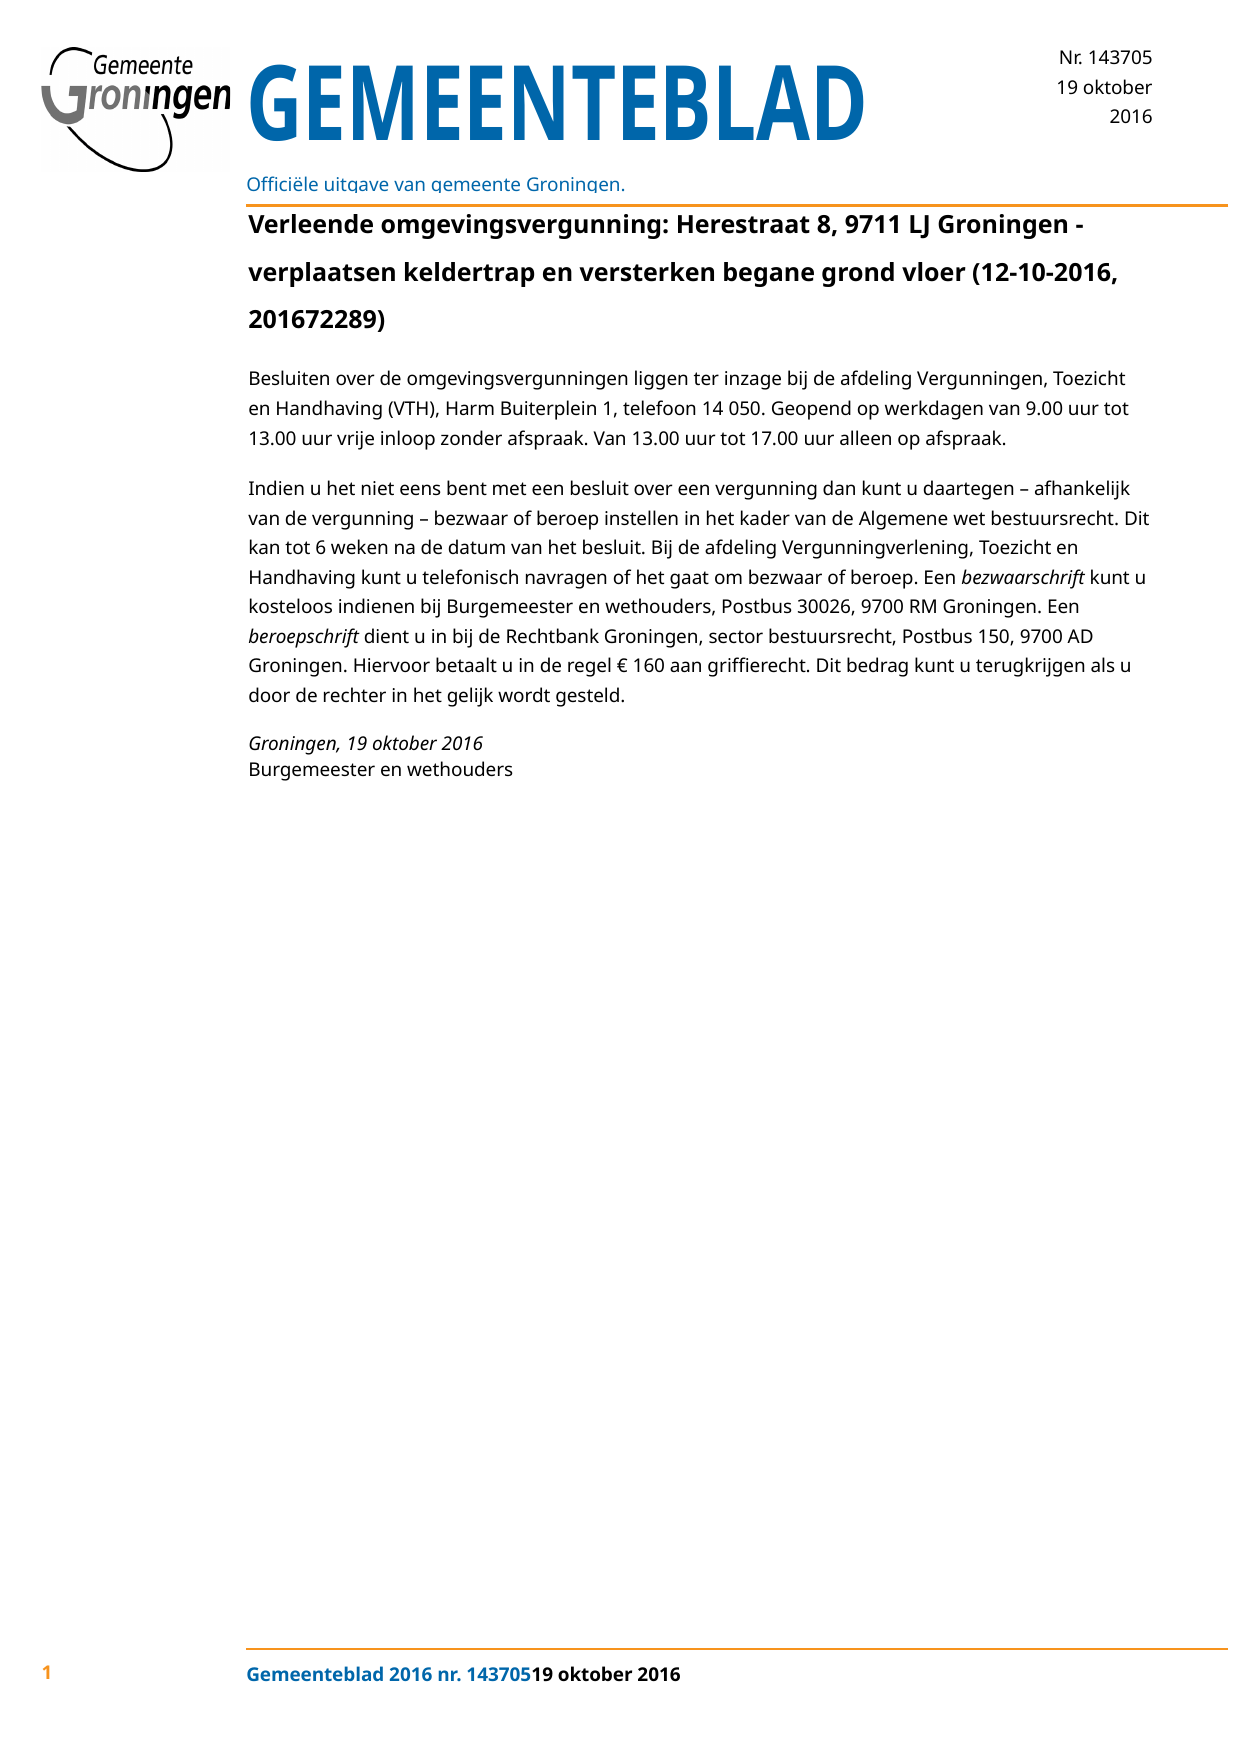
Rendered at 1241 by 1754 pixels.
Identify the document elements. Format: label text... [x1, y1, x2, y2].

text Verleende omgevingsvergunning: Herestraat 8, 9711 LJ Groningen - verplaatsen keldertrap en versterken begane grond vloer (12-10-2016, 201672289) [248, 207, 1152, 336]
text Burgemeester en wethouders [248, 756, 1152, 781]
text Indien u het niet eens bent met een besluit over een vergunning dan kunt u daartegen – afhankelijk van de vergunning – bezwaar of beroep instellen in het kader van de Algemene wet bestuursrecht. Dit kan tot 6 weken na de datum van het besluit. Bij de afdeling Vergunningverlening, Toezicht en Handhaving kunt u telefonisch navragen of het gaat om bezwaar of beroep. Een bezwaarschrift kunt u kosteloos indienen bij Burgemeester en wethouders, Postbus 30026, 9700 RM Groningen. Een beroepschrift dient u in bij de Rechtbank Groningen, sector bestuursrecht, Postbus 150, 9700 AD Groningen. Hiervoor betaalt u in de regel € 160 aan griffierecht. Dit bedrag kunt u terugkrijgen als u door de rechter in het gelijk wordt gesteld. [248, 475, 1152, 708]
picture [41, 47, 231, 172]
text Groningen, 19 oktober 2016 [248, 730, 1152, 756]
text Besluiten over de omgevingsvergunningen liggen ter inzage bij de afdeling Vergunningen, Toezicht en Handhaving (VTH), Harm Buiterplein 1, telefoon 14 050. Geopend op werkdagen van 9.00 uur tot 13.00 uur vrije inloop zonder afspraak. Van 13.00 uur tot 17.00 uur alleen op afspraak. [248, 366, 1152, 450]
